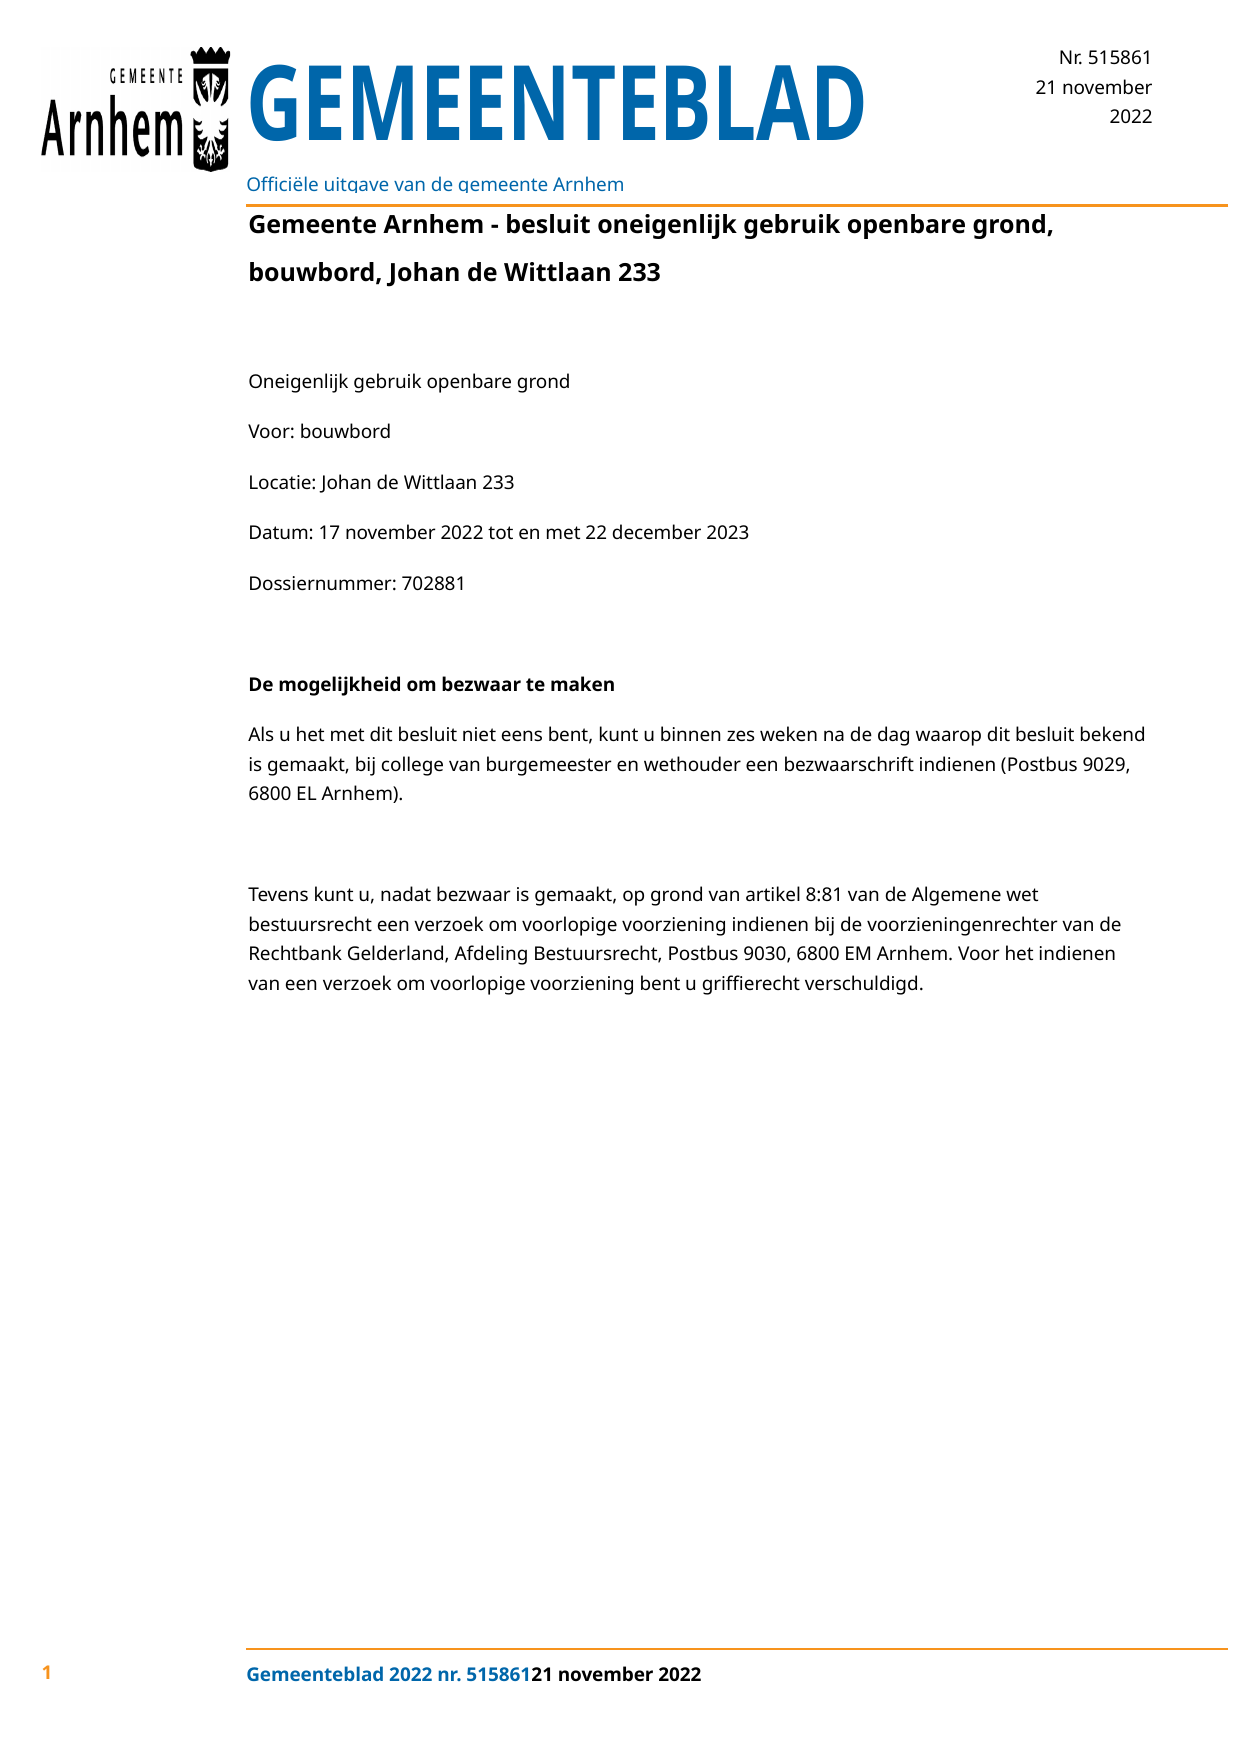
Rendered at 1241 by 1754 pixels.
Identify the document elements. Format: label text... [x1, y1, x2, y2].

text Datum: 17 november 2022 tot en met 22 december 2023 [248, 519, 1152, 545]
text Locatie: Johan de Wittlaan 233 [248, 469, 1152, 495]
text Gemeente Arnhem - besluit oneigenlijk gebruik openbare grond, bouwbord, Johan de Wittlaan 233 [248, 207, 1152, 288]
text Oneigenlijk gebruik openbare grond [248, 368, 1152, 394]
text De mogelijkheid om bezwaar te maken [248, 671, 1152, 697]
picture [41, 47, 231, 172]
text Als u het met dit besluit niet eens bent, kunt u binnen zes weken na de dag waarop dit besluit bekend is gemaakt, bij college van burgemeester en wethouder een bezwaarschrift indienen (Postbus 9029, 6800 EL Arnhem). [248, 721, 1152, 806]
text Dossiernummer: 702881 [248, 570, 1152, 596]
text Tevens kunt u, nadat bezwaar is gemaakt, op grond van artikel 8:81 van de Algemene wet bestuursrecht een verzoek om voorlopige voorziening indienen bij de voorzieningenrechter van de Rechtbank Gelderland, Afdeling Bestuursrecht, Postbus 9030, 6800 EM Arnhem. Voor het indienen van een verzoek om voorlopige voorziening bent u griffierecht verschuldigd. [248, 881, 1152, 996]
text Voor: bouwbord [248, 419, 1152, 444]
